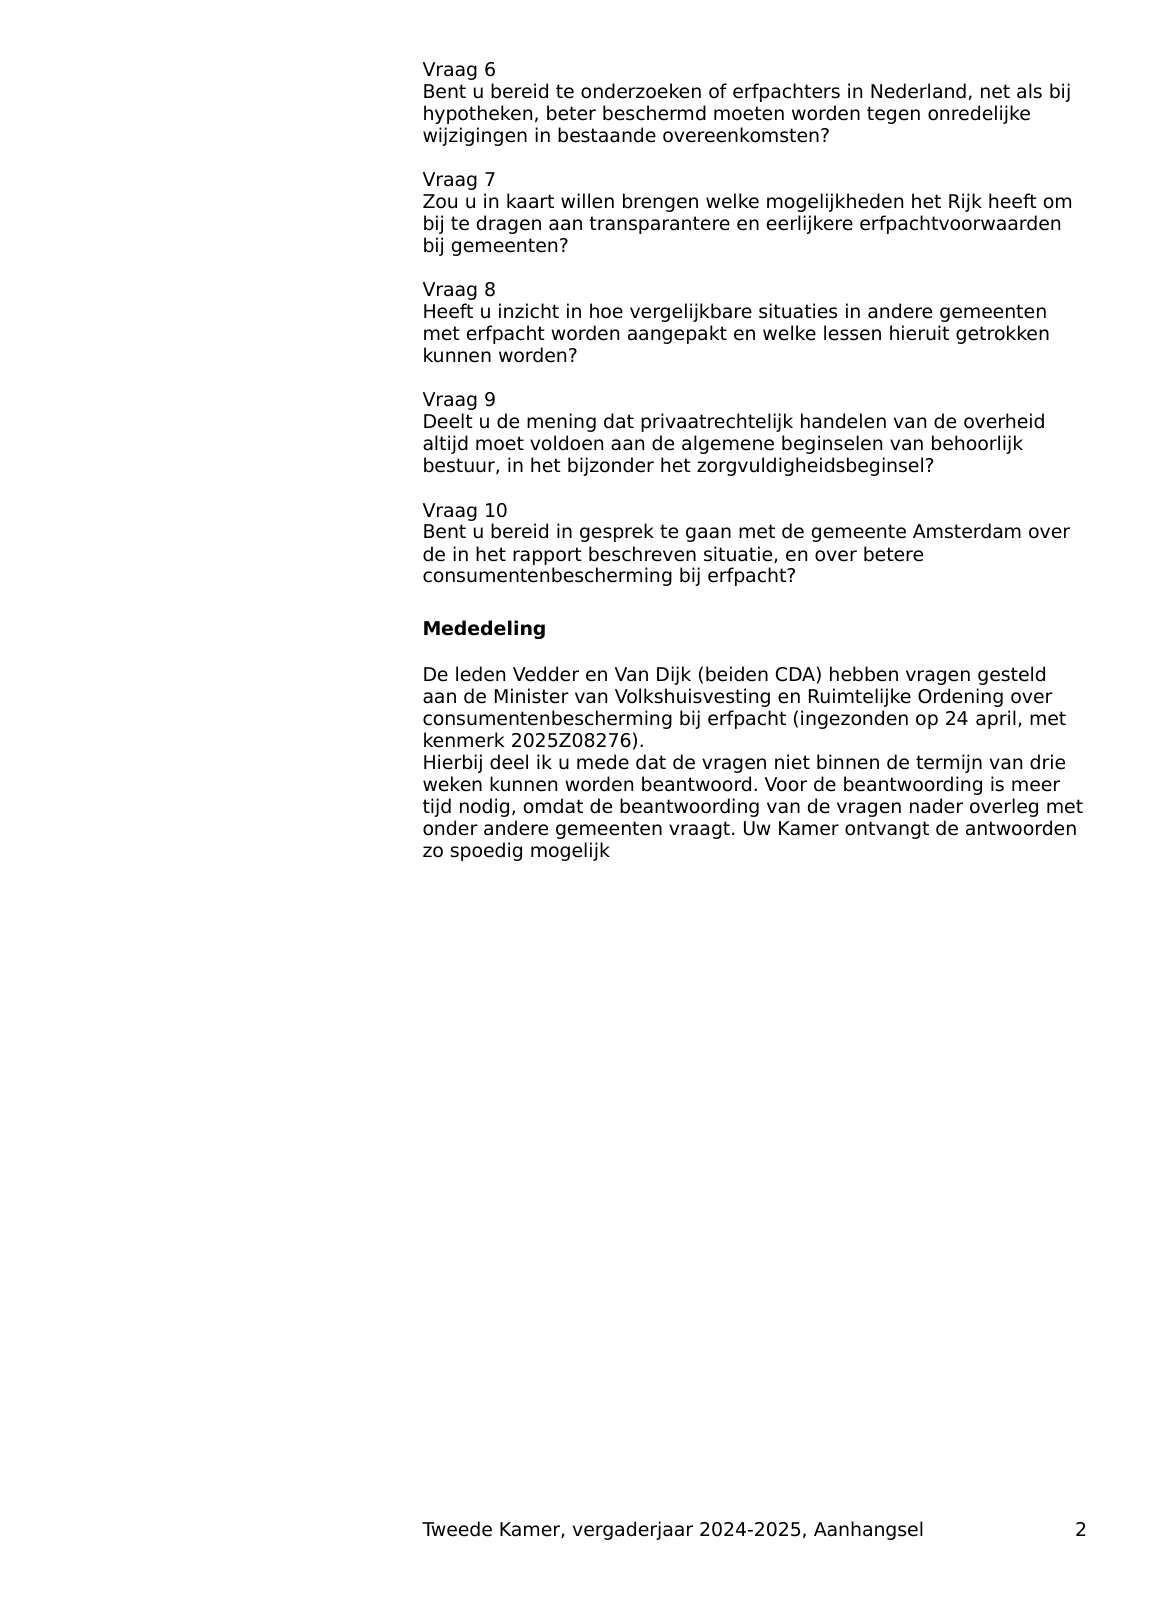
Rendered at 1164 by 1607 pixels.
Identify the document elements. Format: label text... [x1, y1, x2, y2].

subtitle Mededeling [422, 617, 1087, 639]
text Heeft u inzicht in hoe vergelijkbare situaties in andere gemeenten met erfpacht worden aangepakt en welke lessen hieruit getrokken kunnen worden? [422, 301, 1087, 367]
text Vraag 10 [422, 499, 1087, 521]
text Hierbij deel ik u mede dat de vragen niet binnen de termijn van drie weken kunnen worden beantwoord. Voor de beantwoording is meer tijd nodig, omdat de beantwoording van de vragen nader overleg met onder andere gemeenten vraagt. Uw Kamer ontvangt de antwoorden zo spoedig mogelijk [422, 752, 1087, 862]
text Vraag 6 [422, 59, 1087, 81]
text Vraag 8 [422, 279, 1087, 301]
text De leden Vedder en Van Dijk (beiden CDA) hebben vragen gesteld aan de Minister van Volkshuisvesting en Ruimtelijke Ordening over consumentenbescherming bij erfpacht (ingezonden op 24 april, met kenmerk 2025Z08276). [422, 664, 1087, 752]
text Vraag 9 [422, 389, 1087, 411]
text Vraag 7 [422, 169, 1087, 191]
text Zou u in kaart willen brengen welke mogelijkheden het Rijk heeft om bij te dragen aan transparantere en eerlijkere erfpachtvoorwaarden bij gemeenten? [422, 191, 1087, 257]
text Bent u bereid in gesprek te gaan met de gemeente Amsterdam over de in het rapport beschreven situatie, en over betere consumentenbescherming bij erfpacht? [422, 521, 1087, 587]
text Deelt u de mening dat privaatrechtelijk handelen van de overheid altijd moet voldoen aan de algemene beginselen van behoorlijk bestuur, in het bijzonder het zorgvuldigheidsbeginsel? [422, 411, 1087, 477]
text Bent u bereid te onderzoeken of erfpachters in Nederland, net als bij hypotheken, beter beschermd moeten worden tegen onredelijke wijzigingen in bestaande overeenkomsten? [422, 81, 1087, 147]
